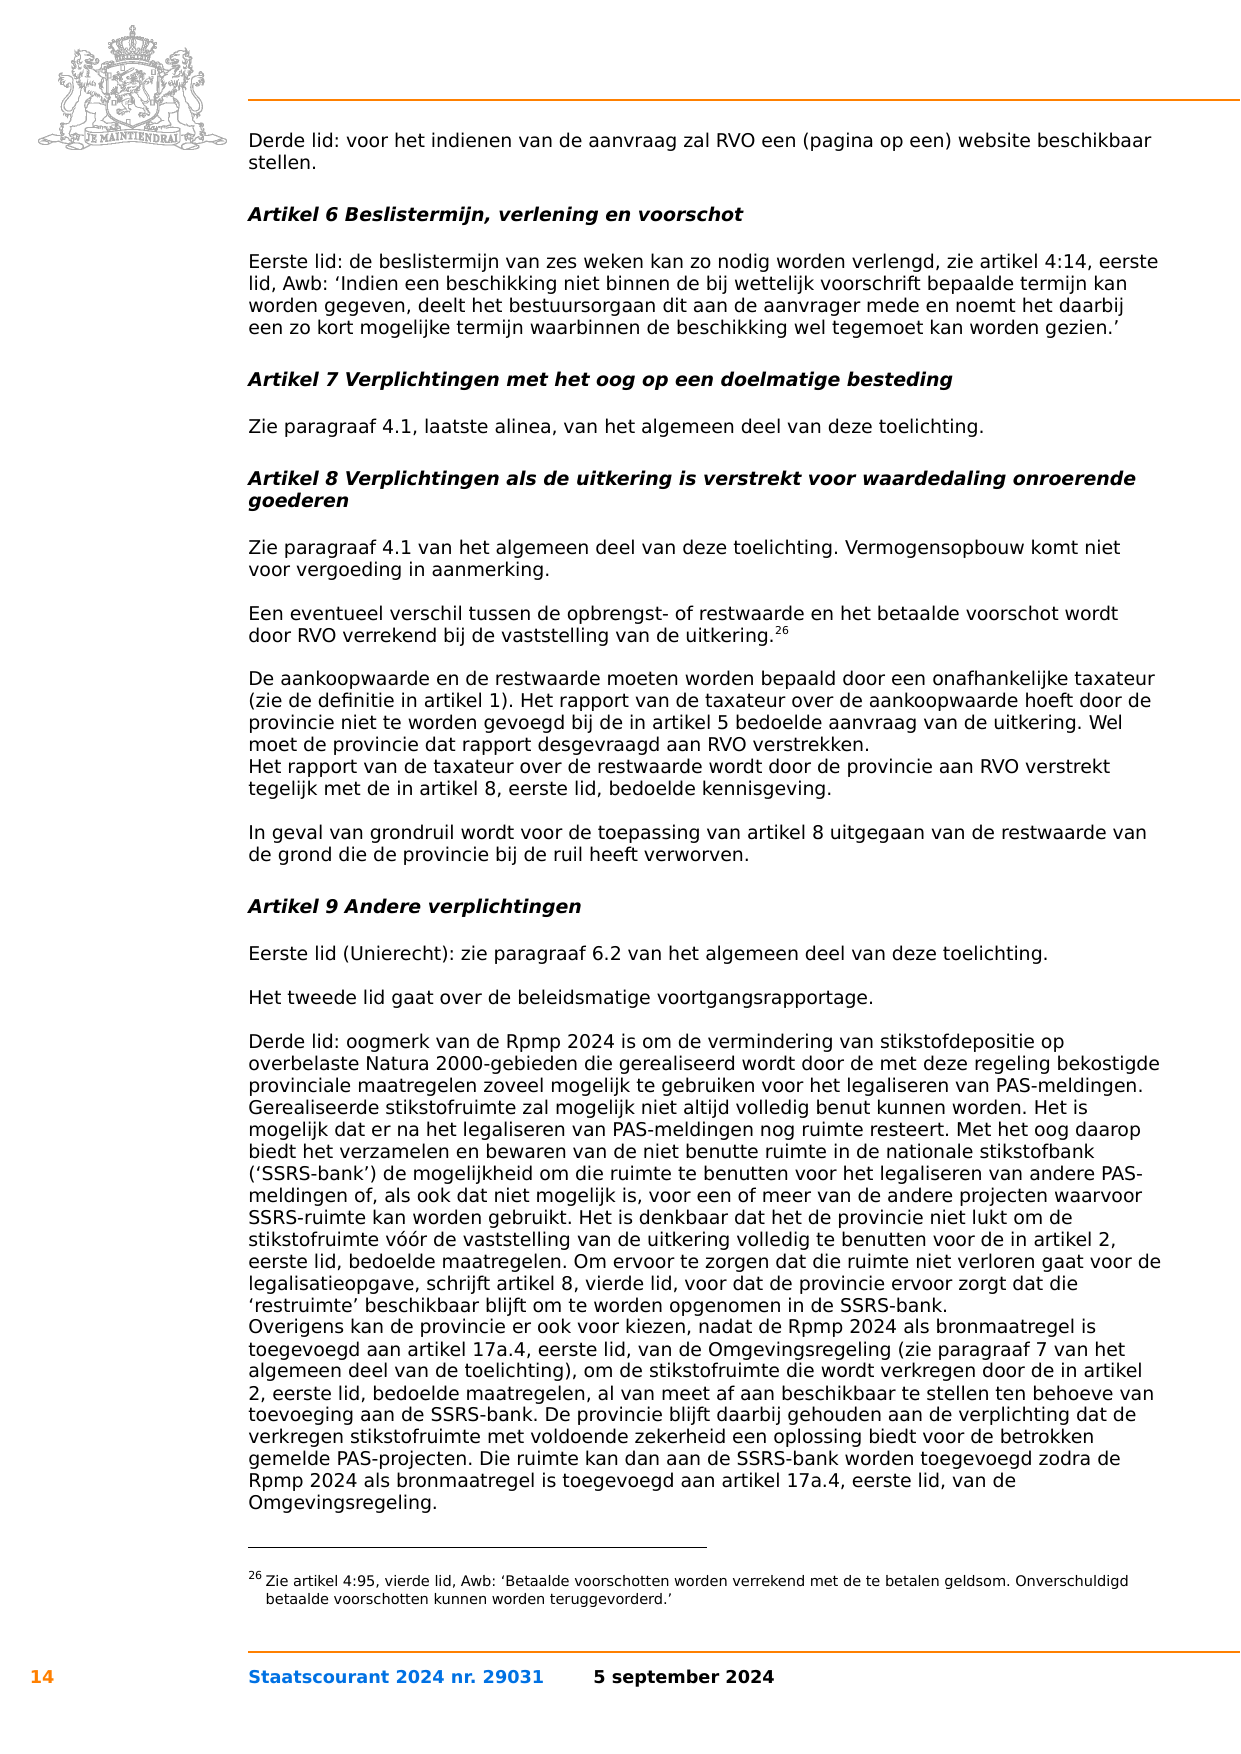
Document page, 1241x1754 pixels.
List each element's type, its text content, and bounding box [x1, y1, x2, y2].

text Derde lid: voor het indienen van de aanvraag zal RVO een (pagina op een) website beschikbaar stellen. [248, 130, 1163, 174]
text Zie paragraaf 4.1, laatste alinea, van het algemeen deel van deze toelichting. [248, 416, 1163, 438]
subtitle Artikel 6 Beslistermijn, verlening en voorschot [248, 204, 1163, 226]
text De aankoopwaarde en de restwaarde moeten worden bepaald door een onafhankelijke taxateur (zie de definitie in artikel 1). Het rapport van de taxateur over de aankoopwaarde hoeft door de provincie niet te worden gevoegd bij de in artikel 5 bedoelde aanvraag van de uitkering. Wel moet de provincie dat rapport desgevraagd aan RVO verstrekken. [248, 668, 1163, 756]
text Het rapport van de taxateur over de restwaarde wordt door de provincie aan RVO verstrekt tegelijk met de in artikel 8, eerste lid, bedoelde kennisgeving. [248, 756, 1163, 800]
text Zie paragraaf 4.1 van het algemeen deel van deze toelichting. Vermogensopbouw komt niet voor vergoeding in aanmerking. [248, 537, 1163, 581]
text Eerste lid (Unierecht): zie paragraaf 6.2 van het algemeen deel van deze toelichting. [248, 943, 1163, 965]
subtitle Artikel 7 Verplichtingen met het oog op een doelmatige besteding [248, 369, 1163, 391]
text Derde lid: oogmerk van de Rpmp 2024 is om de vermindering van stikstofdepositie op overbelaste Natura 2000-gebieden die gerealiseerd wordt door de met deze regeling bekostigde provinciale maatregelen zoveel mogelijk te gebruiken voor het legaliseren van PAS-meldingen. Gerealiseerde stikstofruimte zal mogelijk niet altijd volledig benut kunnen worden. Het is mogelijk dat er na het legaliseren van PAS-meldingen nog ruimte resteert. Met het oog daarop biedt het verzamelen en bewaren van de niet benutte ruimte in de nationale stikstofbank (‘SSRS-bank’) de mogelijkheid om die ruimte te benutten voor het legaliseren van andere PAS-meldingen of, als ook dat niet mogelijk is, voor een of meer van de andere projecten waarvoor SSRS-ruimte kan worden gebruikt. Het is denkbaar dat het de provincie niet lukt om de stikstofruimte vóór de vaststelling van de uitkering volledig te benutten voor de in artikel 2, eerste lid, bedoelde maatregelen. Om ervoor te zorgen dat die ruimte niet verloren gaat voor de legalisatieopgave, schrijft artikel 8, vierde lid, voor dat de provincie ervoor zorgt dat die ‘restruimte’ beschikbaar blijft om te worden opgenomen in de SSRS-bank. [248, 1031, 1163, 1316]
text Het tweede lid gaat over de beleidsmatige voortgangsrapportage. [248, 987, 1163, 1009]
subtitle Artikel 8 Verplichtingen als de uitkering is verstrekt voor waardedaling onroerende goederen [248, 468, 1163, 512]
text Overigens kan de provincie er ook voor kiezen, nadat de Rpmp 2024 als bronmaatregel is toegevoegd aan artikel 17a.4, eerste lid, van de Omgevingsregeling (zie paragraaf 7 van het algemeen deel van de toelichting), om de stikstofruimte die wordt verkregen door de in artikel 2, eerste lid, bedoelde maatregelen, al van meet af aan beschikbaar te stellen ten behoeve van toevoeging aan de SSRS-bank. De provincie blijft daarbij gehouden aan de verplichting dat de verkregen stikstofruimte met voldoende zekerheid een oplossing biedt voor de betrokken gemelde PAS-projecten. Die ruimte kan dan aan de SSRS-bank worden toegevoegd zodra de Rpmp 2024 als bronmaatregel is toegevoegd aan artikel 17a.4, eerste lid, van de Omgevingsregeling. [248, 1316, 1163, 1514]
text Eerste lid: de beslistermijn van zes weken kan zo nodig worden verlengd, zie artikel 4:14, eerste lid, Awb: ‘Indien een beschikking niet binnen de bij wettelijk voorschrift bepaalde termijn kan worden gegeven, deelt het bestuursorgaan dit aan de aanvrager mede en noemt het daarbij een zo kort mogelijke termijn waarbinnen de beschikking wel tegemoet kan worden gezien.’ [248, 251, 1163, 339]
text In geval van grondruil wordt voor de toepassing van artikel 8 uitgegaan van de restwaarde van de grond die de provincie bij de ruil heeft verworven. [248, 822, 1163, 866]
subtitle Artikel 9 Andere verplichtingen [248, 896, 1163, 918]
picture [38, 25, 227, 150]
text Zie artikel 4:95, vierde lid, Awb: ‘Betaalde voorschotten worden verrekend met de te betalen geldsom. Onverschuldigd betaalde voorschotten kunnen worden teruggevorderd.’ [248, 1569, 1163, 1608]
text Een eventueel verschil tussen de opbrengst- of restwaarde en het betaalde voorschot wordt door RVO verrekend bij de vaststelling van de uitkering. [248, 602, 1163, 646]
